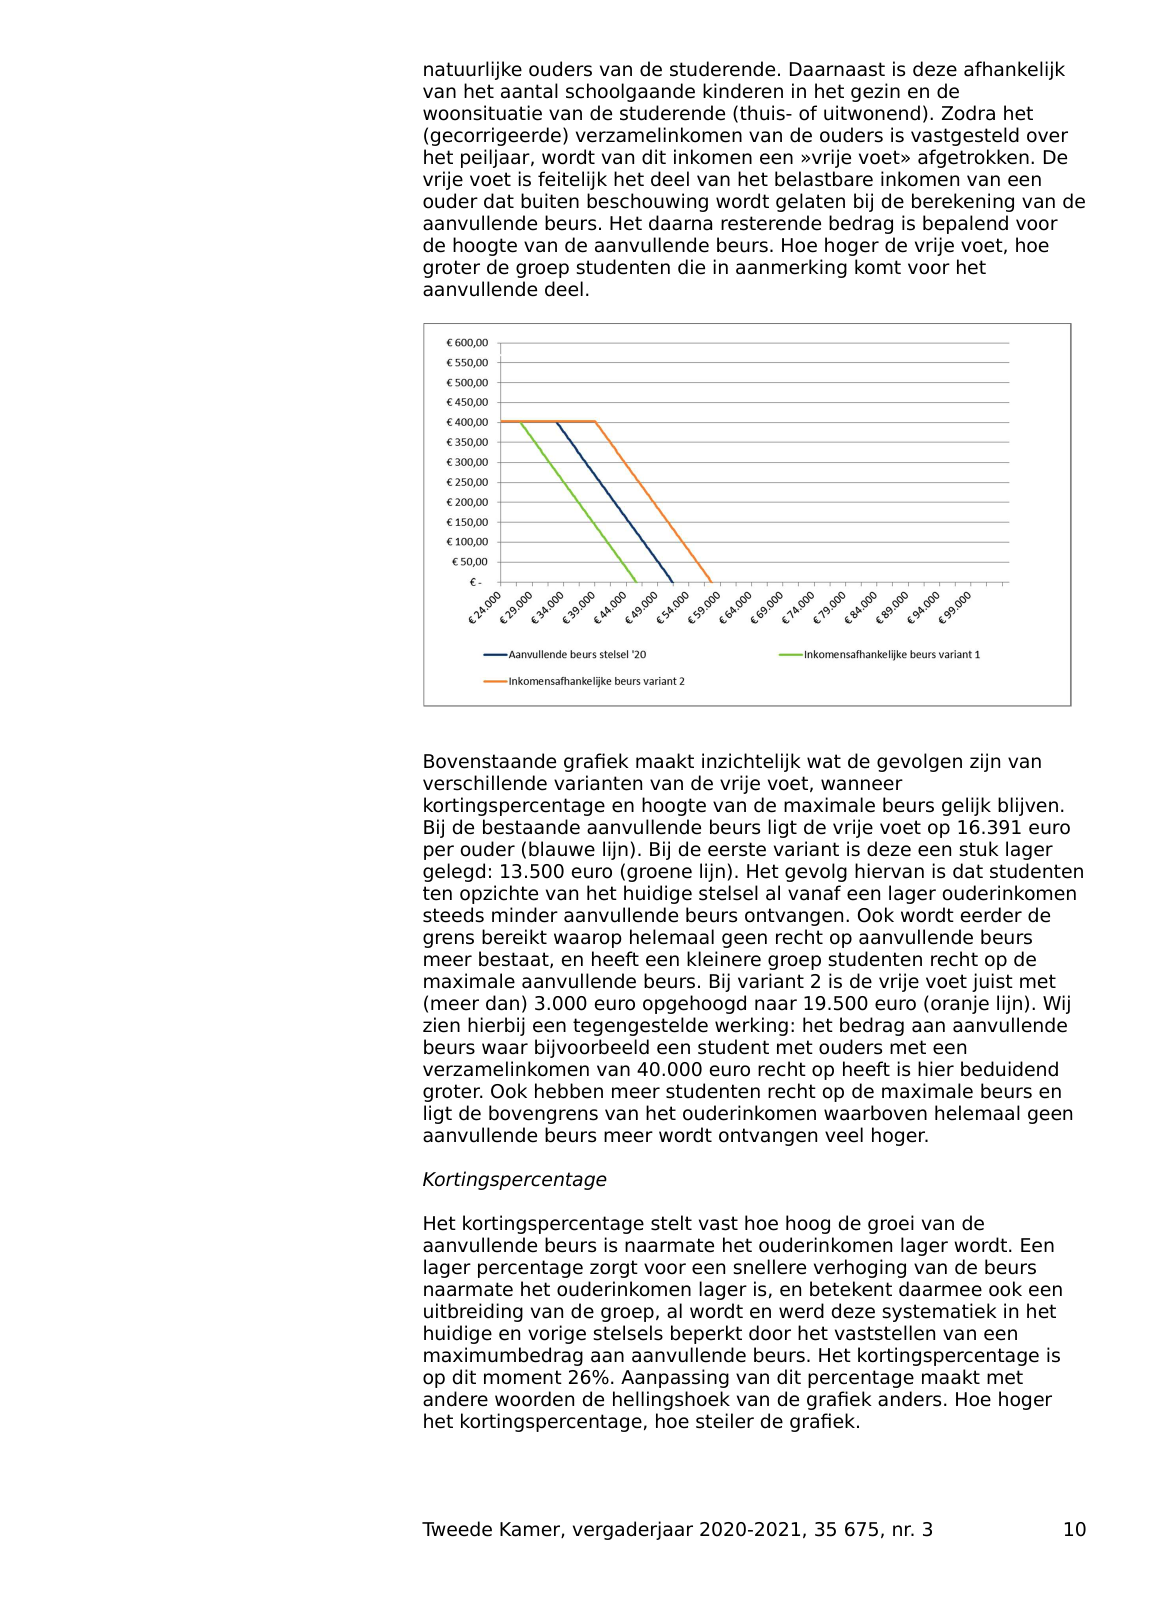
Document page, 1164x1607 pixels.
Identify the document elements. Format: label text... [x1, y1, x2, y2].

text Bovenstaande grafiek maakt inzichtelijk wat de gevolgen zijn van verschillende varianten van de vrije voet, wanneer kortingspercentage en hoogte van de maximale beurs gelijk blijven. Bij de bestaande aanvullende beurs ligt de vrije voet op 16.391 euro per ouder (blauwe lijn). Bij de eerste variant is deze een stuk lager gelegd: 13.500 euro (groene lijn). Het gevolg hiervan is dat studenten ten opzichte van het huidige stelsel al vanaf een lager ouderinkomen steeds minder aanvullende beurs ontvangen. Ook wordt eerder de grens bereikt waarop helemaal geen recht op aanvullende beurs meer bestaat, en heeft een kleinere groep studenten recht op de maximale aanvullende beurs. Bij variant 2 is de vrije voet juist met (meer dan) 3.000 euro opgehoogd naar 19.500 euro (oranje lijn). Wij zien hierbij een tegengestelde werking: het bedrag aan aanvullende beurs waar bijvoorbeeld een student met ouders met een verzamelinkomen van 40.000 euro recht op heeft is hier beduidend groter. Ook hebben meer studenten recht op de maximale beurs en ligt de bovengrens van het ouderinkomen waarboven helemaal geen aanvullende beurs meer wordt ontvangen veel hoger. [422, 751, 1087, 1147]
text Het kortingspercentage stelt vast hoe hoog de groei van de aanvullende beurs is naarmate het ouderinkomen lager wordt. Een lager percentage zorgt voor een snellere verhoging van de beurs naarmate het ouderinkomen lager is, en betekent daarmee ook een uitbreiding van de groep, al wordt en werd deze systematiek in het huidige en vorige stelsels beperkt door het vaststellen van een maximumbedrag aan aanvullende beurs. Het kortingspercentage is op dit moment 26%. Aanpassing van dit percentage maakt met andere woorden de hellingshoek van de grafiek anders. Hoe hoger het kortingspercentage, hoe steiler de grafiek. [422, 1213, 1087, 1433]
subtitle Kortingspercentage [422, 1169, 1087, 1191]
picture [422, 323, 1072, 707]
text natuurlijke ouders van de studerende. Daarnaast is deze afhankelijk van het aantal schoolgaande kinderen in het gezin en de woonsituatie van de studerende (thuis- of uitwonend). Zodra het (gecorrigeerde) verzamelinkomen van de ouders is vastgesteld over het peiljaar, wordt van dit inkomen een »vrije voet» afgetrokken. De vrije voet is feitelijk het deel van het belastbare inkomen van een ouder dat buiten beschouwing wordt gelaten bij de berekening van de aanvullende beurs. Het daarna resterende bedrag is bepalend voor de hoogte van de aanvullende beurs. Hoe hoger de vrije voet, hoe groter de groep studenten die in aanmerking komt voor het aanvullende deel. [422, 59, 1087, 301]
